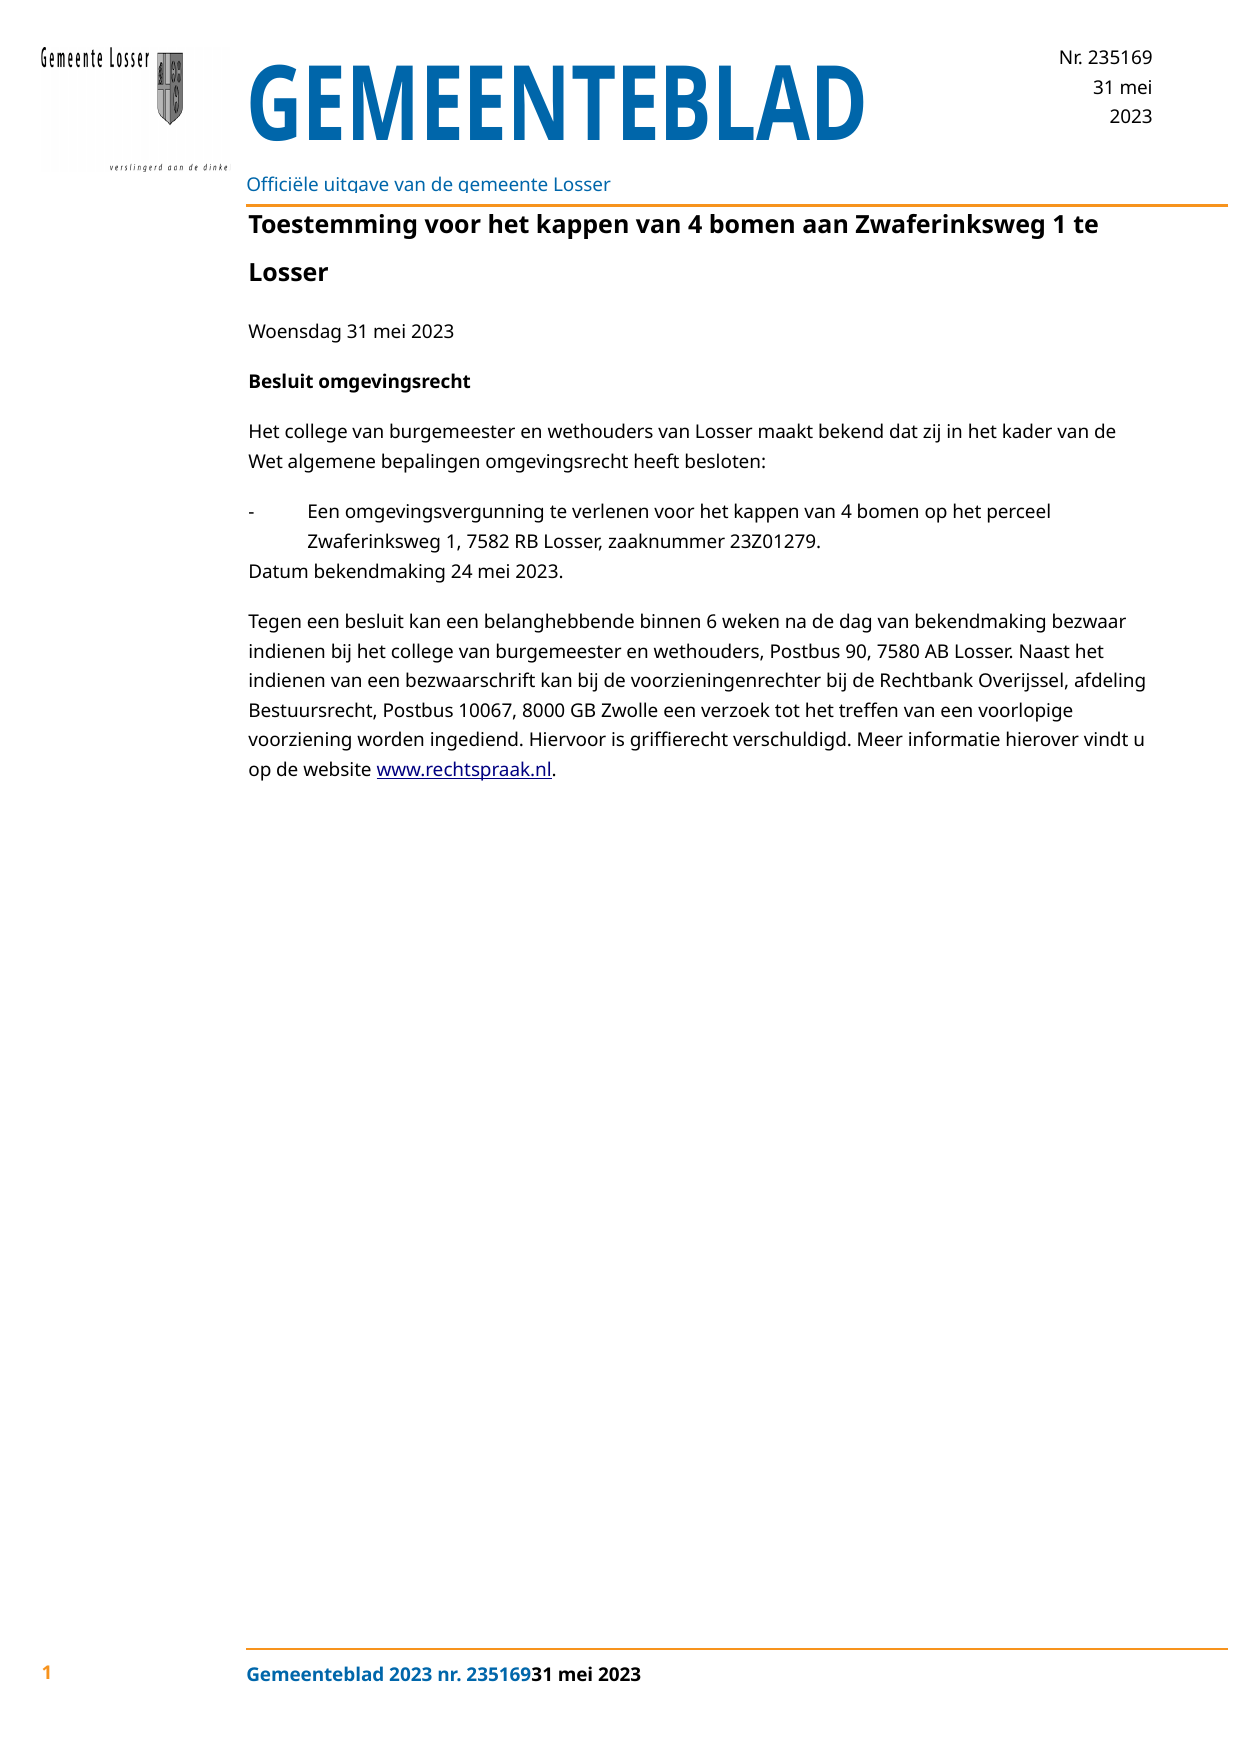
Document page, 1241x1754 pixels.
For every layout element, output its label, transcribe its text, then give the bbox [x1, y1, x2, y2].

text Woensdag 31 mei 2023 [248, 318, 1152, 344]
text Datum bekendmaking 24 mei 2023. [248, 558, 1152, 584]
text Toestemming voor het kappen van 4 bomen aan Zwaferinksweg 1 te Losser [248, 207, 1152, 288]
text Het college van burgemeester en wethouders van Losser maakt bekend dat zij in het kader van de Wet algemene bepalingen omgevingsrecht heeft besloten: [248, 419, 1152, 474]
list Een omgevingsvergunning te verlenen voor het kappen van 4 bomen op het perceel Zwaferinksweg 1, 7582 RB Losser, zaaknummer 23Z01279. [248, 499, 1152, 554]
picture [41, 47, 231, 172]
text Besluit omgevingsrecht [248, 368, 1152, 394]
text Tegen een besluit kan een belanghebbende binnen 6 weken na de dag van bekendmaking bezwaar indienen bij het college van burgemeester en wethouders, Postbus 90, 7580 AB Losser. Naast het indienen van een bezwaarschrift kan bij de voorzieningenrechter bij de Rechtbank Overijssel, afdeling Bestuursrecht, Postbus 10067, 8000 GB Zwolle een verzoek tot het treffen van een voorlopige voorziening worden ingediend. Hiervoor is griffierecht verschuldigd. Meer informatie hierover vindt u op de website www.rechtspraak.nl. [248, 608, 1152, 782]
